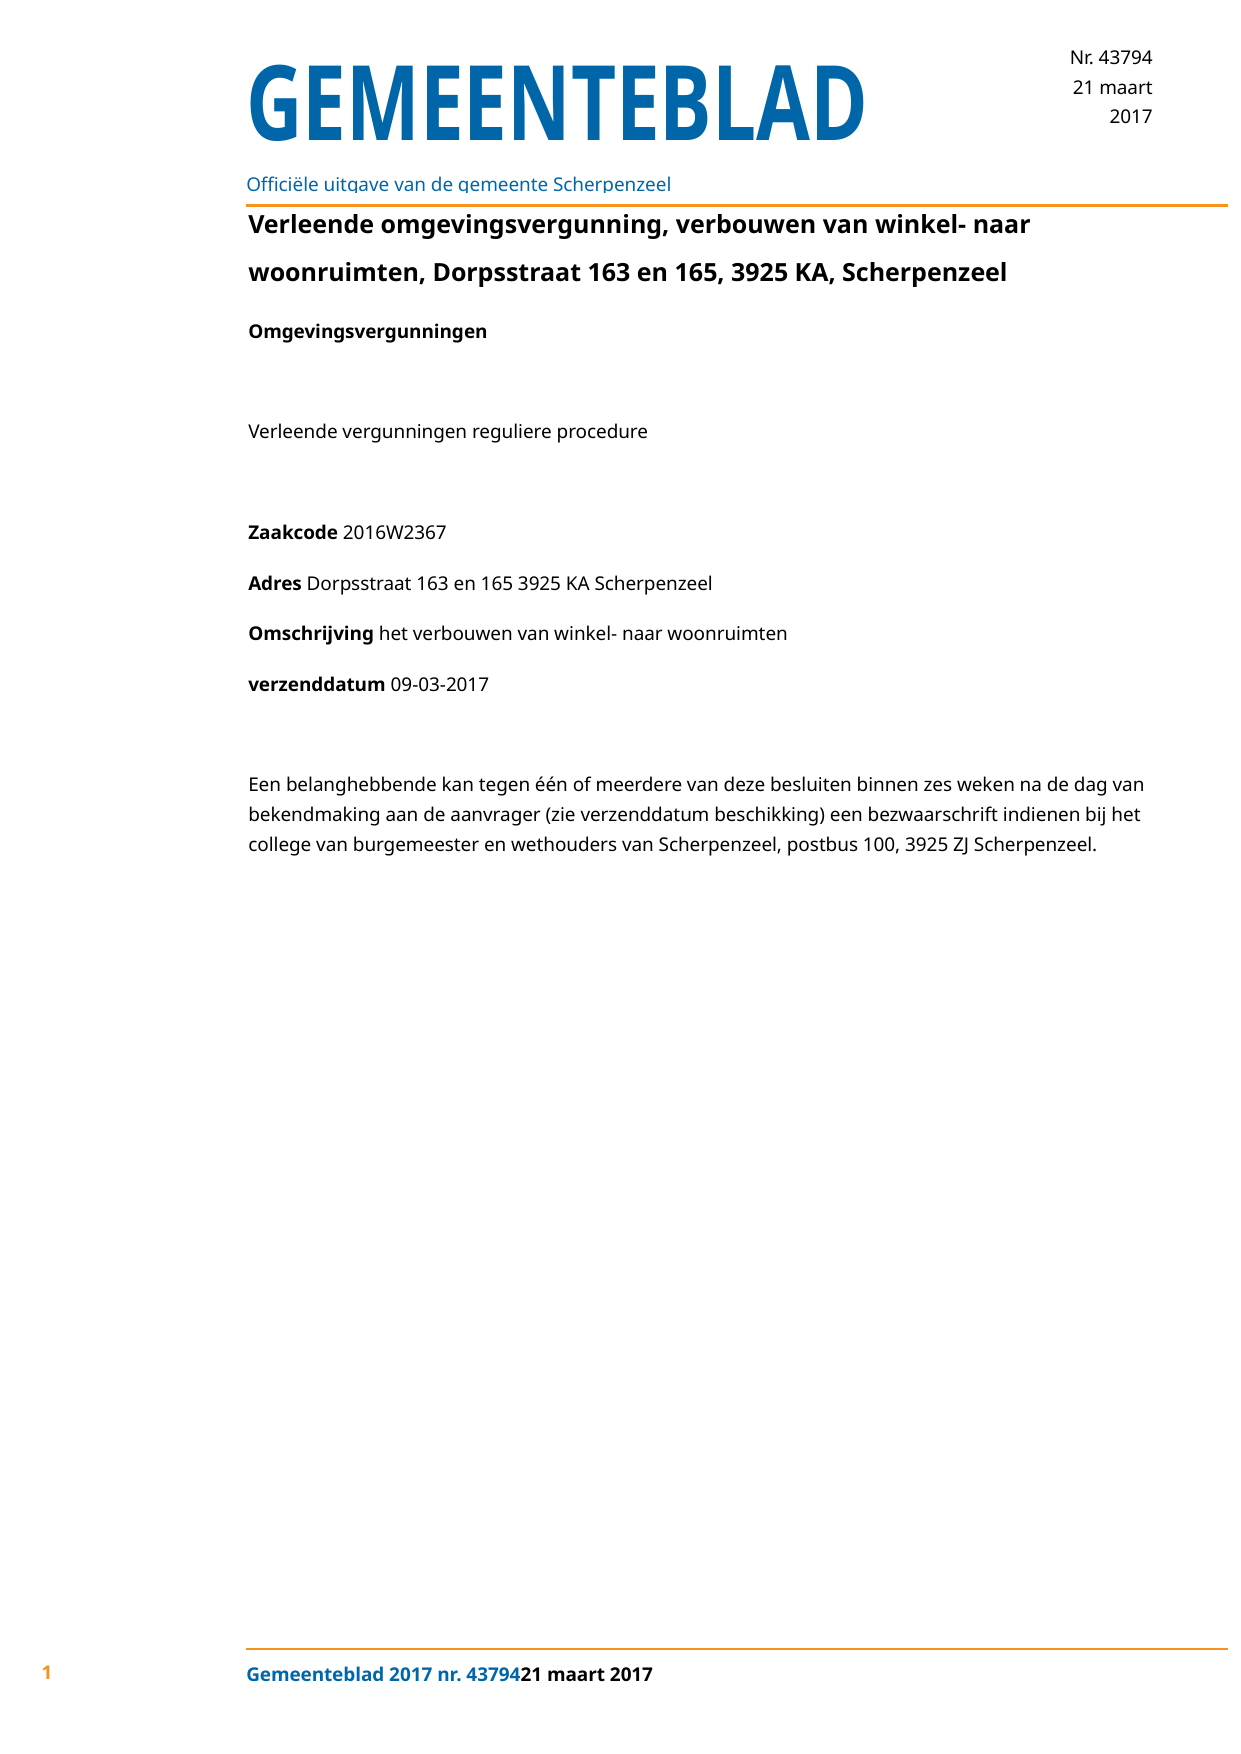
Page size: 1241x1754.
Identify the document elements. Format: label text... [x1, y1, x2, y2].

text verzenddatum 09-03-2017 [248, 671, 1152, 697]
text Omgevingsvergunningen [248, 318, 1152, 344]
text Verleende vergunningen reguliere procedure [248, 419, 1152, 444]
text Een belanghebbende kan tegen één of meerdere van deze besluiten binnen zes weken na de dag van bekendmaking aan de aanvrager (zie verzenddatum beschikking) een bezwaarschrift indienen bij het college van burgemeester en wethouders van Scherpenzeel, postbus 100, 3925 ZJ Scherpenzeel. [248, 772, 1152, 857]
picture [41, 47, 231, 172]
text Adres Dorpsstraat 163 en 165 3925 KA Scherpenzeel [248, 570, 1152, 596]
text Zaakcode 2016W2367 [248, 519, 1152, 545]
text Omschrijving het verbouwen van winkel- naar woonruimten [248, 620, 1152, 646]
text Verleende omgevingsvergunning, verbouwen van winkel- naar woonruimten, Dorpsstraat 163 en 165, 3925 KA, Scherpenzeel [248, 207, 1152, 288]
